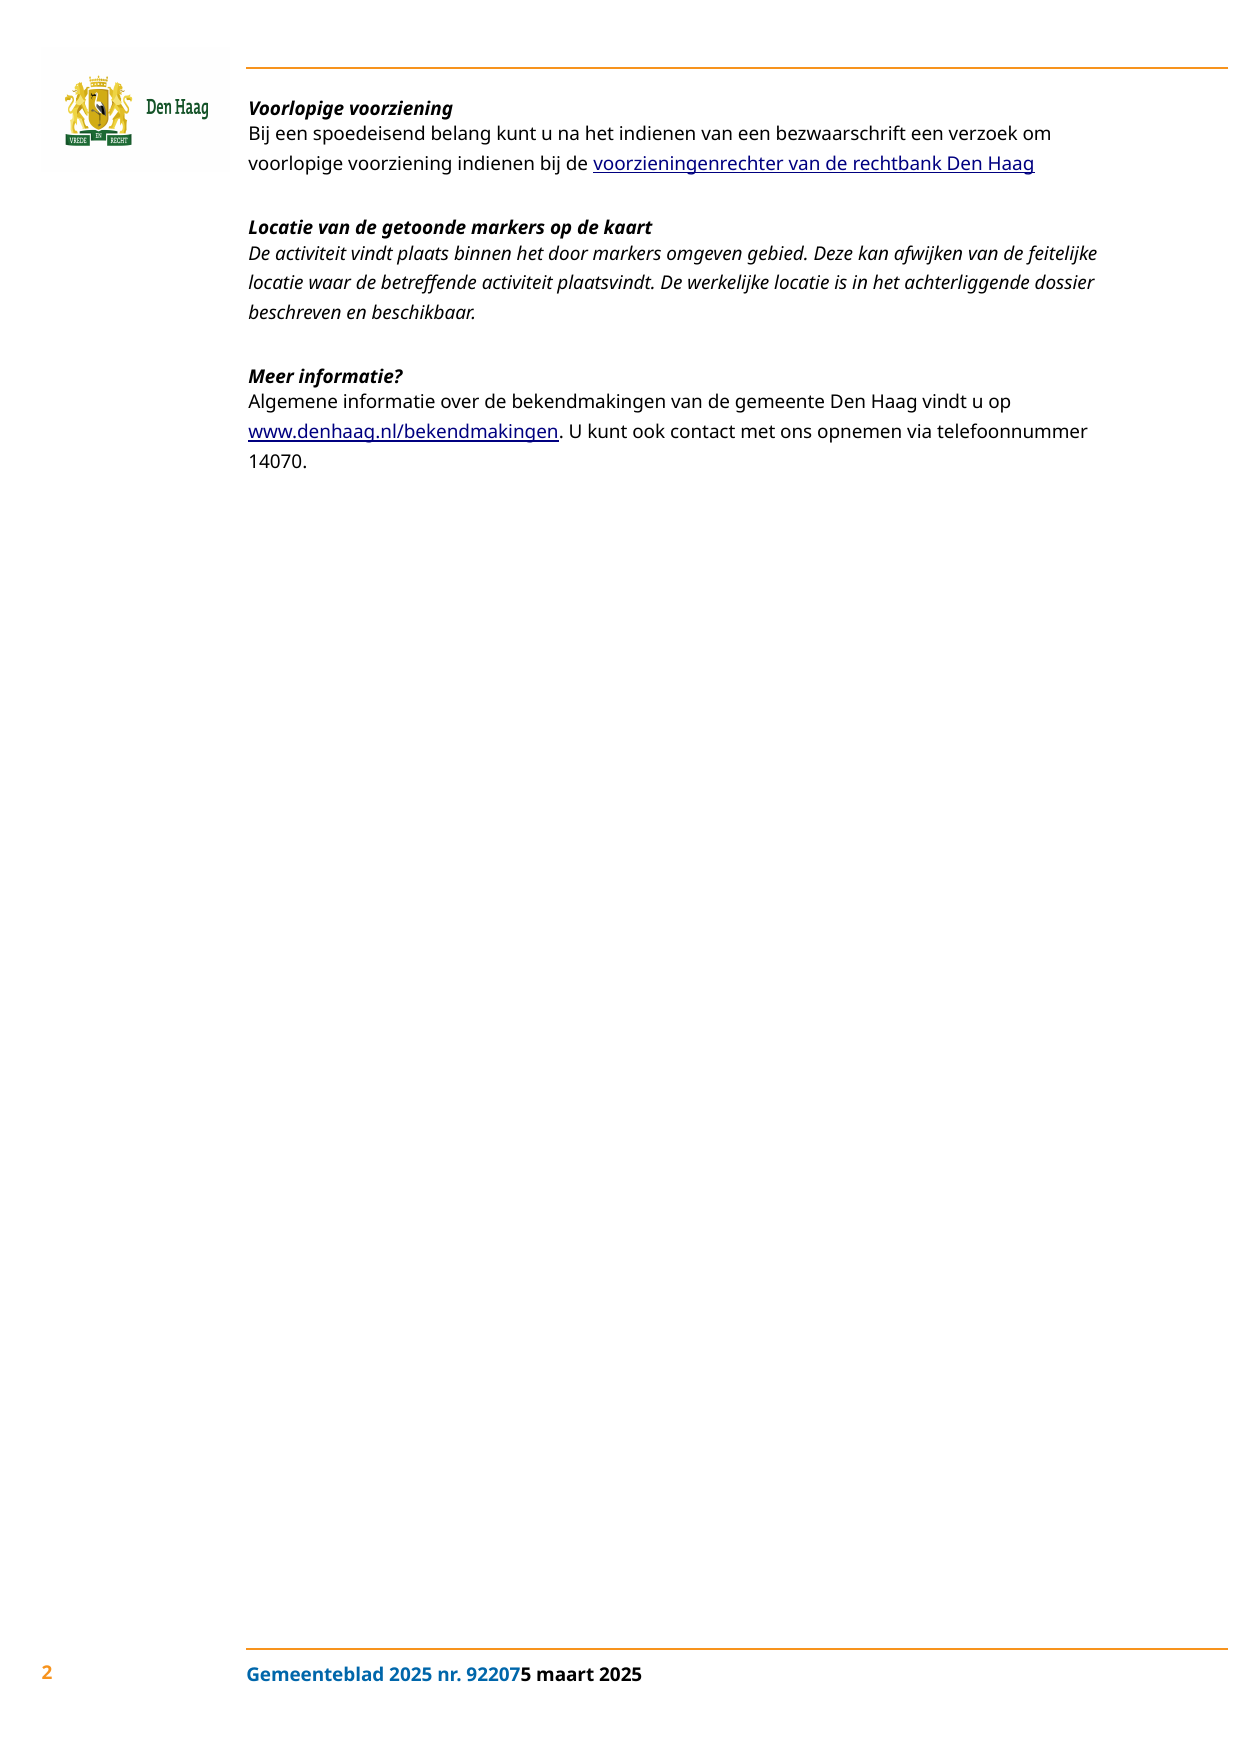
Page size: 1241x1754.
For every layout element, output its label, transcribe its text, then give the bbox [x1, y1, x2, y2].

text De activiteit vindt plaats binnen het door markers omgeven gebied. Deze kan afwijken van de feitelijke locatie waar de betreffende activiteit plaatsvindt. De werkelijke locatie is in het achterliggende dossier beschreven en beschikbaar. [248, 240, 1152, 325]
text Bij een spoedeisend belang kunt u na het indienen van een bezwaarschrift een verzoek om voorlopige voorziening indienen bij de voorzieningenrechter van de rechtbank Den Haag [248, 121, 1152, 176]
text Voorlopige voorziening [248, 95, 1152, 121]
picture [41, 47, 231, 172]
text Meer informatie? [248, 363, 1152, 389]
text Locatie van de getoonde markers op de kaart [248, 214, 1152, 240]
text Algemene informatie over de bekendmakingen van de gemeente Den Haag vindt u op www.denhaag.nl/bekendmakingen. U kunt ook contact met ons opnemen via telefoonnummer 14070. [248, 389, 1152, 473]
